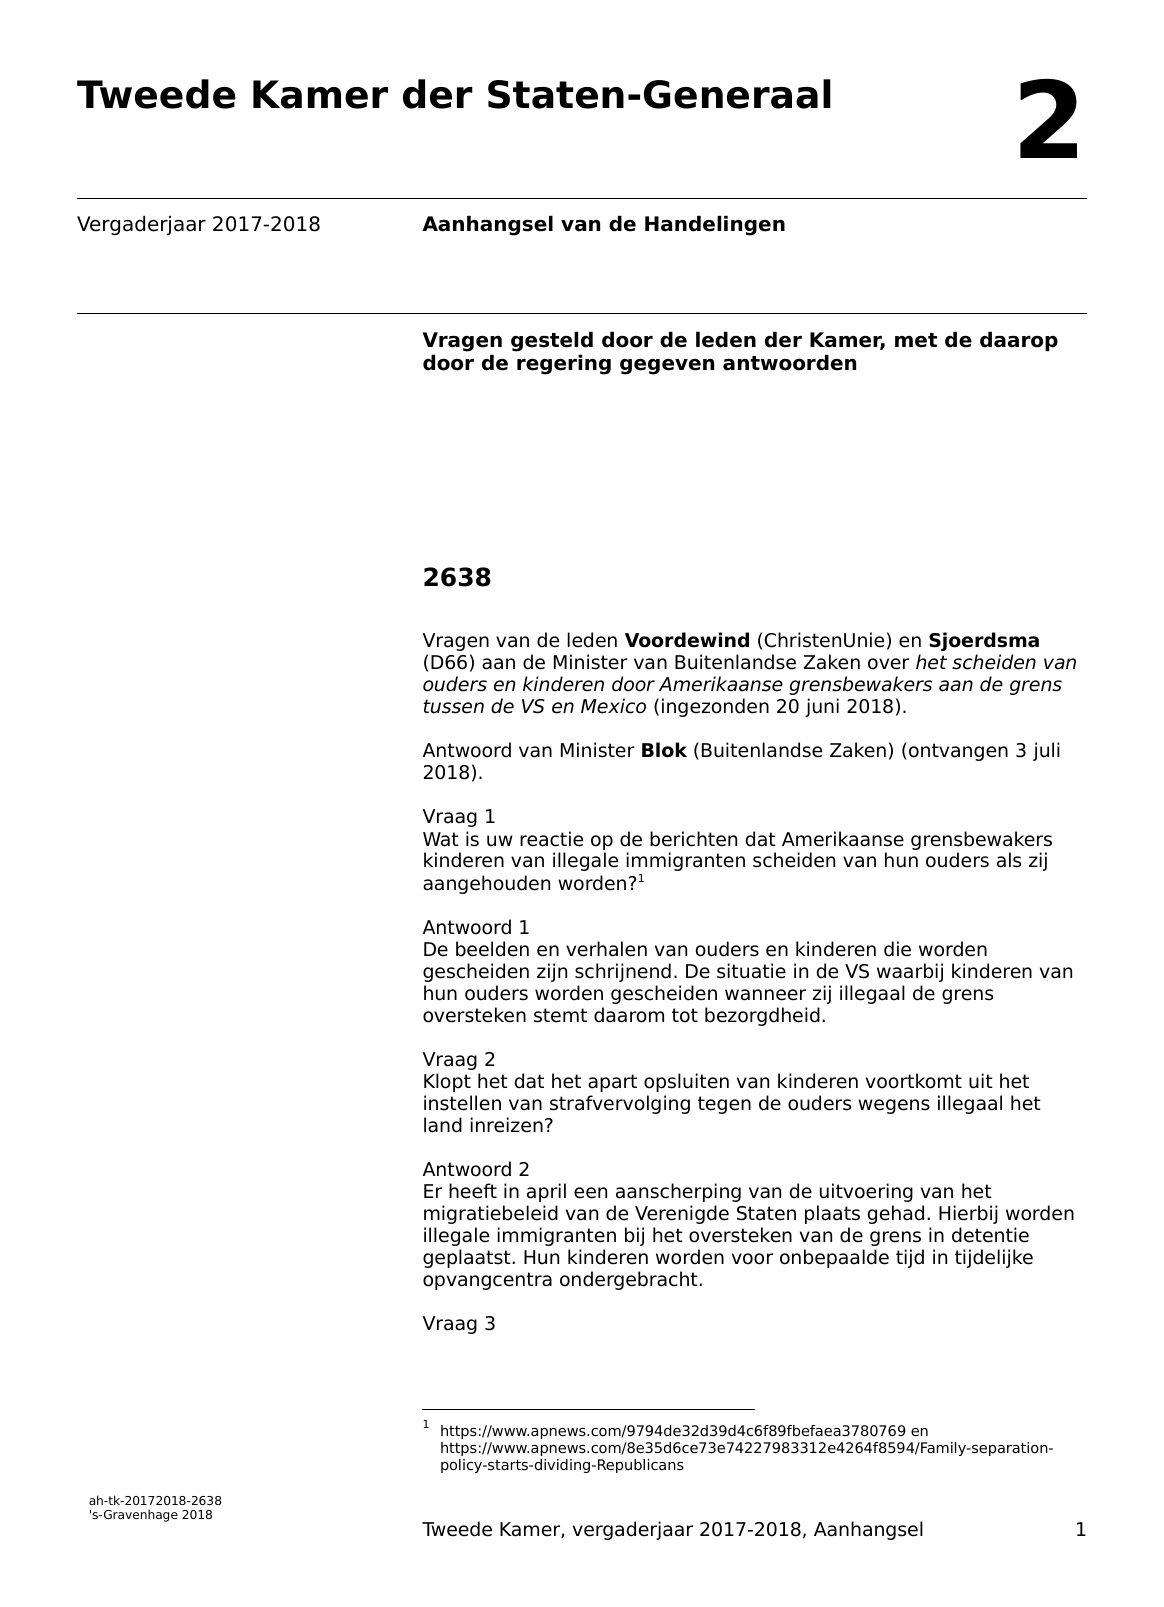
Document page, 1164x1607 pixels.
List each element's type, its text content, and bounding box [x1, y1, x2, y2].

text Vraag 2 [422, 1049, 1087, 1071]
text De beelden en verhalen van ouders en kinderen die worden gescheiden zijn schrijnend. De situatie in de VS waarbij kinderen van hun ouders worden gescheiden wanneer zij illegaal de grens oversteken stemt daarom tot bezorgdheid. [422, 938, 1087, 1026]
text Vraag 3 [422, 1313, 1087, 1335]
table_cell Vergaderjaar 2017-2018 [77, 199, 422, 313]
text 2638 [422, 563, 1087, 592]
text Antwoord van Minister Blok (Buitenlandse Zaken) (ontvangen 3 juli 2018). [422, 740, 1087, 784]
text Antwoord 1 [422, 917, 1087, 938]
table_cell [77, 314, 422, 375]
text Klopt het dat het apart opsluiten van kinderen voortkomt uit het instellen van strafvervolging tegen de ouders wegens illegaal het land inreizen? [422, 1071, 1087, 1137]
text Antwoord 2 [422, 1159, 1087, 1181]
text ah-tk-20172018-2638 [88, 1494, 323, 1508]
text https://www.apnews.com/9794de32d39d4c6f89fbefaea3780769 en https://www.apnews.com/8e35d6ce73e74227983312e4264f8594/Family-separation-policy-starts-dividing-Republicans [422, 1418, 1087, 1474]
table_header 2 [886, 59, 1087, 198]
text 's-Gravenhage 2018 [88, 1508, 323, 1522]
table_cell Aanhangsel van de Handelingen [422, 199, 1087, 313]
text Vragen van de leden Voordewind (ChristenUnie) en Sjoerdsma (D66) aan de Minister van Buitenlandse Zaken over het scheiden van ouders en kinderen door Amerikaanse grensbewakers aan de grens tussen de VS en Mexico (ingezonden 20 juni 2018). [422, 630, 1087, 718]
text Er heeft in april een aanscherping van de uitvoering van het migratiebeleid van de Verenigde Staten plaats gehad. Hierbij worden illegale immigranten bij het oversteken van de grens in detentie geplaatst. Hun kinderen worden voor onbepaalde tijd in tijdelijke opvangcentra ondergebracht. [422, 1181, 1087, 1291]
text Wat is uw reactie op de berichten dat Amerikaanse grensbewakers kinderen van illegale immigranten scheiden van hun ouders als zij aangehouden worden? [422, 828, 1087, 894]
text Vraag 1 [422, 806, 1087, 828]
table_cell Vragen gesteld door de leden der Kamer, met de daarop door de regering gegeven antwoorden [422, 314, 1087, 375]
table_header Tweede Kamer der Staten-Generaal [77, 59, 886, 198]
